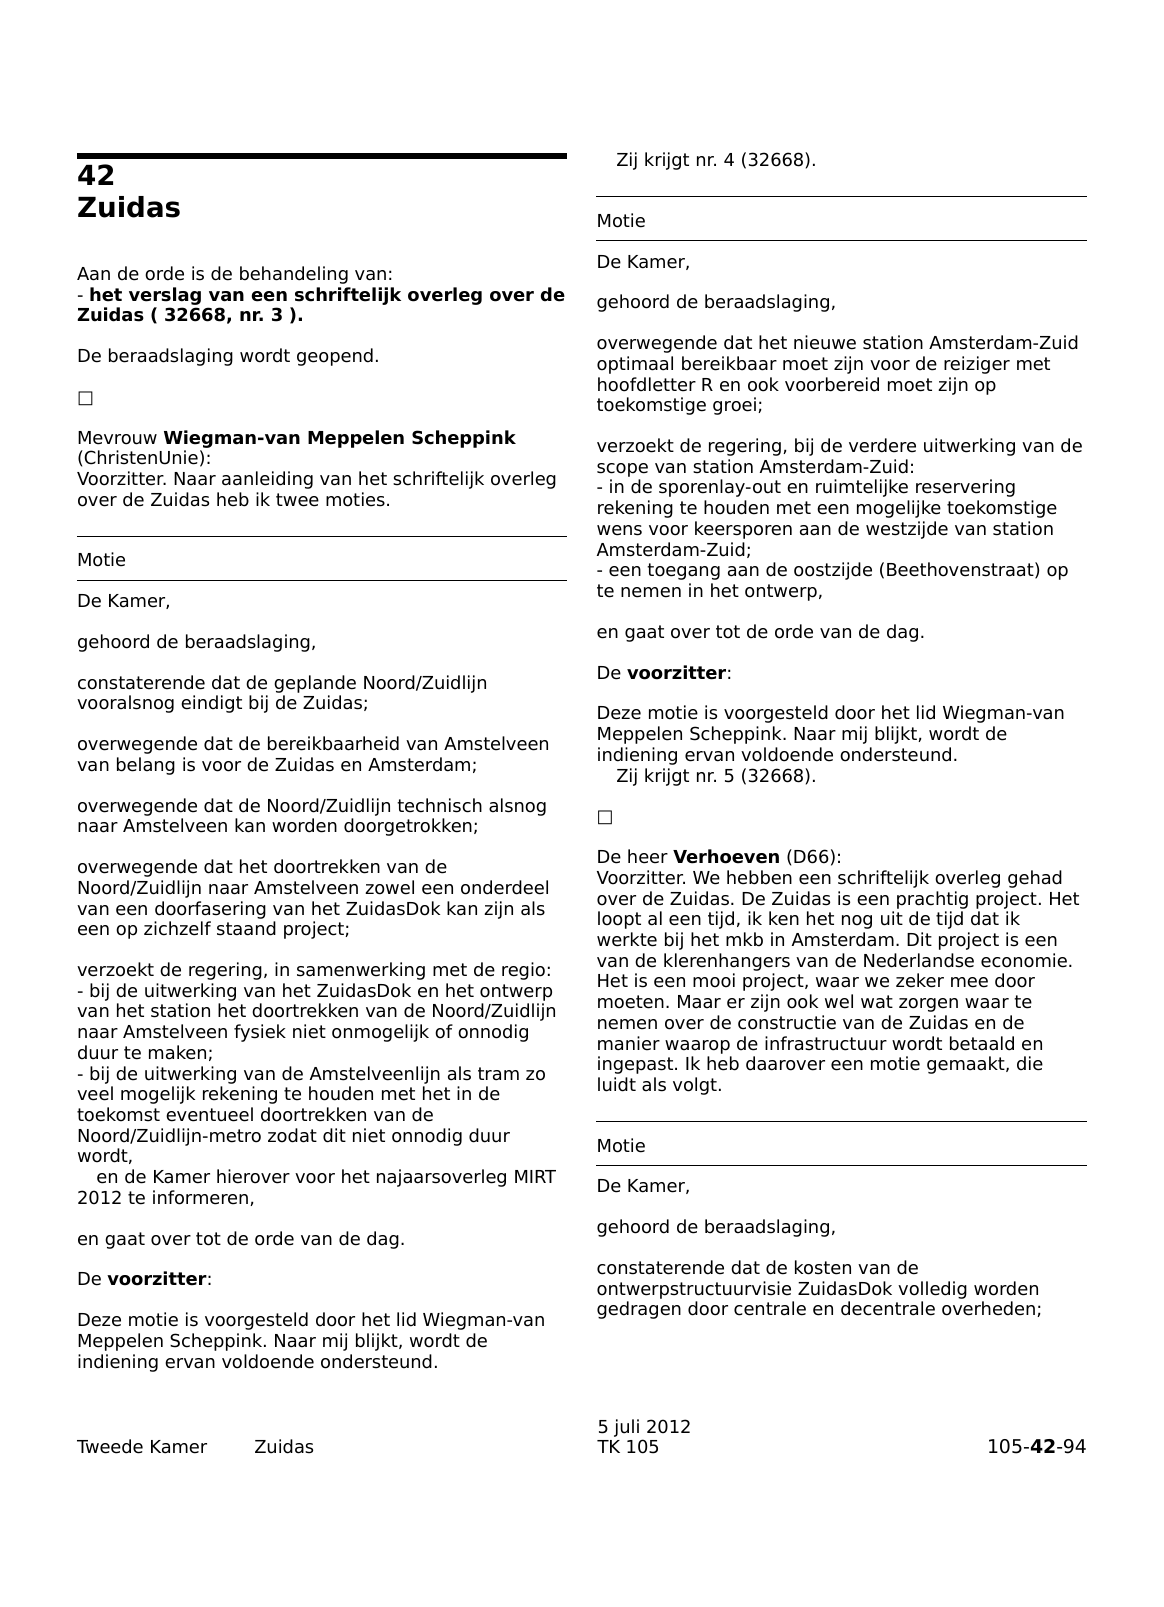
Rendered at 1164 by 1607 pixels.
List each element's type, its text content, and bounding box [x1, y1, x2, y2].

text - het verslag van een schriftelijk overleg over de Zuidas ( 32668, nr. 3 ). [77, 284, 567, 326]
text De heer Verhoeven (D66): [596, 847, 1087, 868]
text De beraadslaging wordt geopend. [77, 346, 567, 367]
text en de Kamer hierover voor het najaarsoverleg MIRT 2012 te informeren, [77, 1167, 567, 1208]
text - in de sporenlay-out en ruimtelijke reservering rekening te houden met een mogelijke toekomstige wens voor keersporen aan de westzijde van station Amsterdam-Zuid; [596, 477, 1087, 560]
text overwegende dat de Noord/Zuidlijn technisch alsnog naar Amstelveen kan worden doorgetrokken; [77, 795, 567, 837]
text - bij de uitwerking van de Amstelveenlijn als tram zo veel mogelijk rekening te houden met het in de toekomst eventueel doortrekken van de Noord/Zuidlijn-metro zodat dit niet onnodig duur wordt, [77, 1063, 567, 1167]
text Deze motie is voorgesteld door het lid Wiegman-van Meppelen Scheppink. Naar mij blijkt, wordt de indiening ervan voldoende ondersteund. [596, 703, 1087, 765]
text Motie [596, 1136, 1087, 1156]
text Voorzitter. Naar aanleiding van het schriftelijk overleg over de Zuidas heb ik twee moties. [77, 469, 567, 510]
text constaterende dat de kosten van de ontwerpstructuurvisie ZuidasDok volledig worden gedragen door centrale en decentrale overheden; [596, 1258, 1087, 1320]
text verzoekt de regering, bij de verdere uitwerking van de scope van station Amsterdam-Zuid: [596, 436, 1087, 477]
text Zij krijgt nr. 5 (32668). [596, 765, 1087, 786]
text Deze motie is voorgesteld door het lid Wiegman-van Meppelen Scheppink. Naar mij blijkt, wordt de indiening ervan voldoende ondersteund. [77, 1310, 567, 1372]
text gehoord de beraadslaging, [596, 1217, 1087, 1238]
text De voorzitter: [77, 1269, 567, 1290]
text De Kamer, [77, 591, 567, 612]
text en gaat over tot de orde van de dag. [596, 622, 1087, 642]
text verzoekt de regering, in samenwerking met de regio: [77, 960, 567, 981]
text overwegende dat het doortrekken van de Noord/Zuidlijn naar Amstelveen zowel een onderdeel van een doorfasering van het ZuidasDok kan zijn als een op zichzelf staand project; [77, 857, 567, 940]
text Voorzitter. We hebben een schriftelijk overleg gehad over de Zuidas. De Zuidas is een prachtig project. Het loopt al een tijd, ik ken het nog uit de tijd dat ik werkte bij het mkb in Amsterdam. Dit project is een van de klerenhangers van de Nederlandse economie. Het is een mooi project, waar we zeker mee door moeten. Maar er zijn ook wel wat zorgen waar te nemen over de constructie van de Zuidas en de manier waarop de infrastructuur wordt betaald en ingepast. Ik heb daarover een motie gemaakt, die luidt als volgt. [596, 868, 1087, 1096]
text De Kamer, [596, 252, 1087, 272]
text Motie [77, 550, 567, 571]
text overwegende dat de bereikbaarheid van Amstelveen van belang is voor de Zuidas en Amsterdam; [77, 734, 567, 775]
text en gaat over tot de orde van de dag. [77, 1228, 567, 1249]
text Zij krijgt nr. 4 (32668). [596, 150, 1087, 171]
text □ [77, 387, 567, 407]
text De Kamer, [596, 1176, 1087, 1197]
text overwegende dat het nieuwe station Amsterdam-Zuid optimaal bereikbaar moet zijn voor de reiziger met hoofdletter R en ook voorbereid moet zijn op toekomstige groei; [596, 333, 1087, 416]
text - een toegang aan de oostzijde (Beethovenstraat) op te nemen in het ontwerp, [596, 560, 1087, 602]
text gehoord de beraadslaging, [77, 632, 567, 652]
text De voorzitter: [596, 662, 1087, 683]
text Aan de orde is de behandeling van: [77, 264, 567, 284]
text - bij de uitwerking van het ZuidasDok en het ontwerp van het station het doortrekken van de Noord/Zuidlijn naar Amstelveen fysiek niet onmogelijk of onnodig duur te maken; [77, 981, 567, 1063]
text gehoord de beraadslaging, [596, 292, 1087, 313]
text Motie [596, 211, 1087, 232]
title 42 Zuidas [77, 159, 567, 224]
text Mevrouw Wiegman-van Meppelen Scheppink (ChristenUnie): [77, 427, 567, 469]
text constaterende dat de geplande Noord/Zuidlijn vooralsnog eindigt bij de Zuidas; [77, 672, 567, 714]
text □ [596, 806, 1087, 827]
